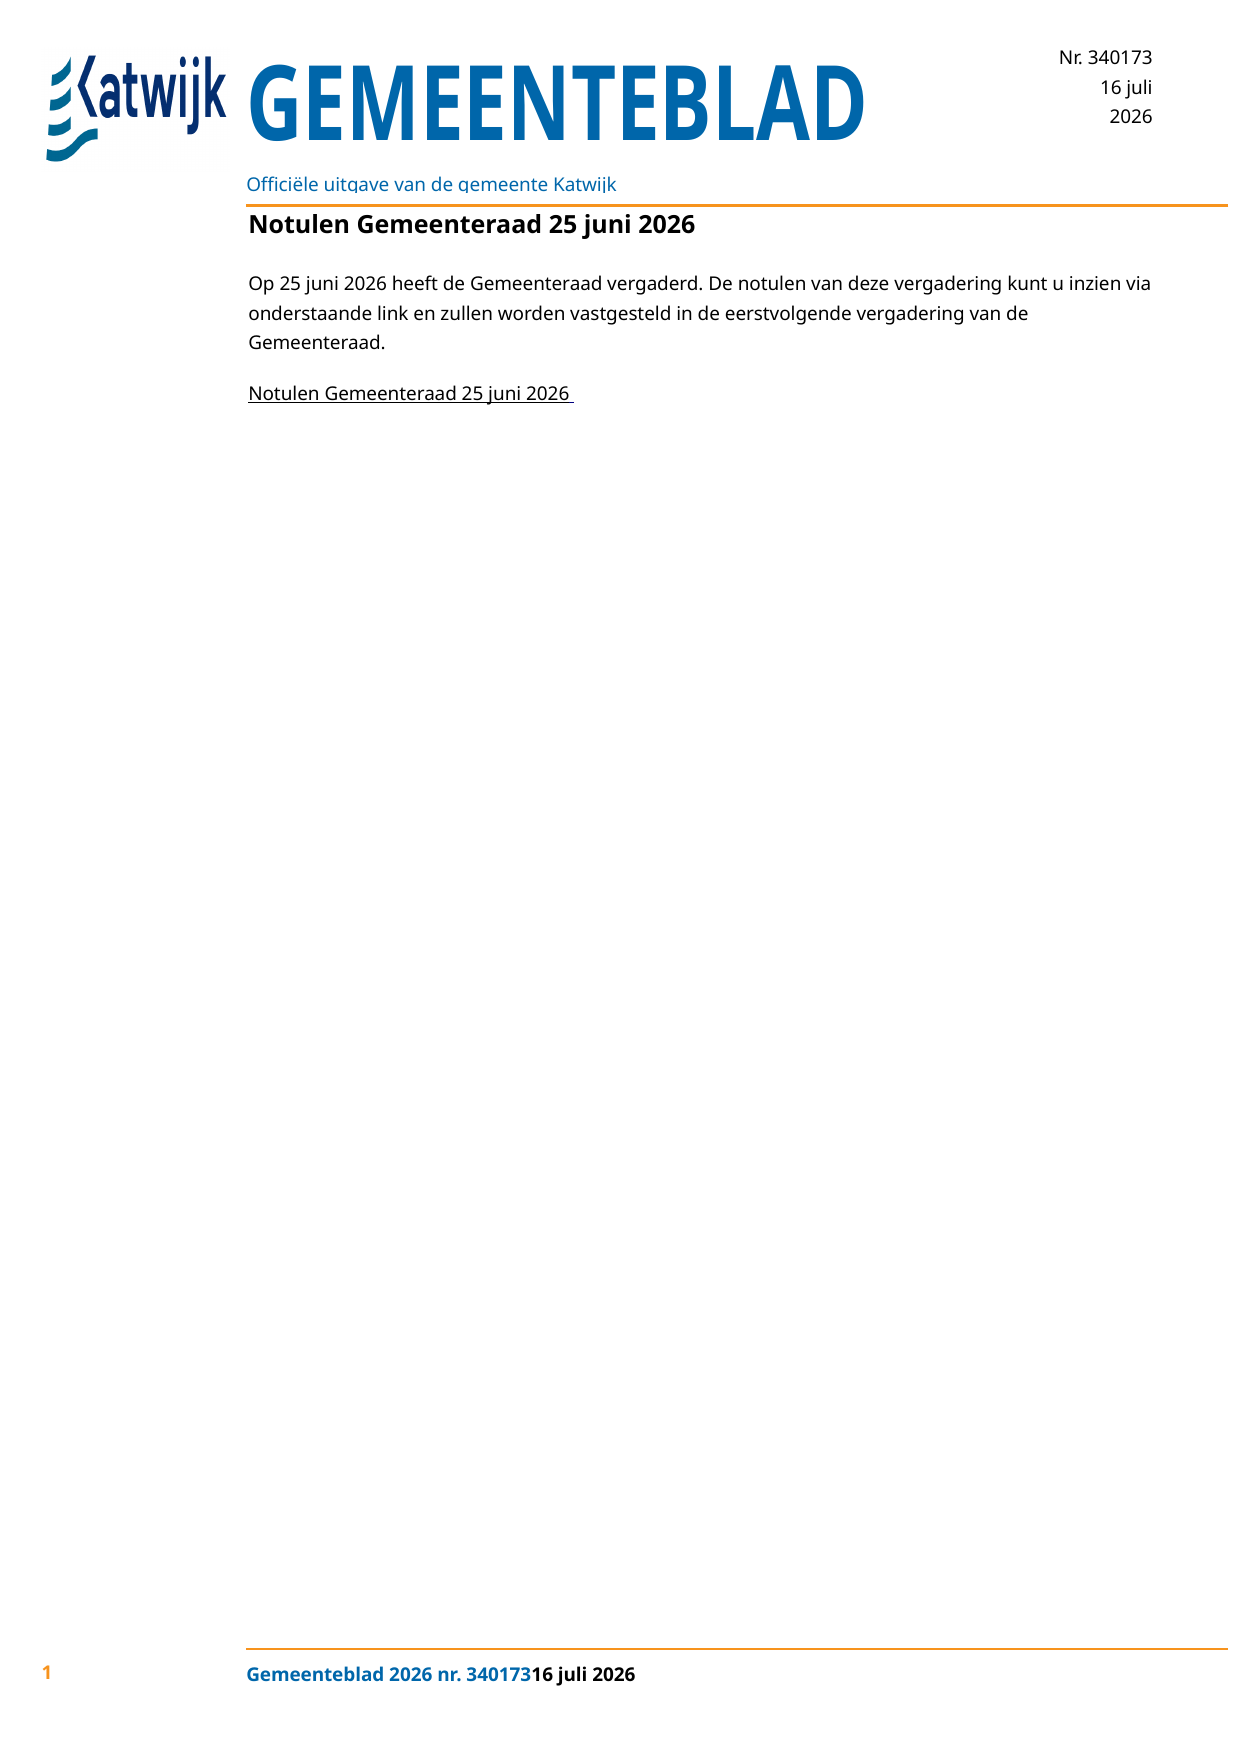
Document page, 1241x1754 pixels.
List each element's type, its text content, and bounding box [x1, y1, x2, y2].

text Op 25 juni 2026 heeft de Gemeenteraad vergaderd. De notulen van deze vergadering kunt u inzien via onderstaande link en zullen worden vastgesteld in de eerstvolgende vergadering van de Gemeenteraad. [248, 270, 1152, 355]
text Notulen Gemeenteraad 25 juni 2026 [248, 207, 1152, 241]
picture [41, 47, 231, 172]
text Notulen Gemeenteraad 25 juni 2026 [248, 380, 1152, 406]
